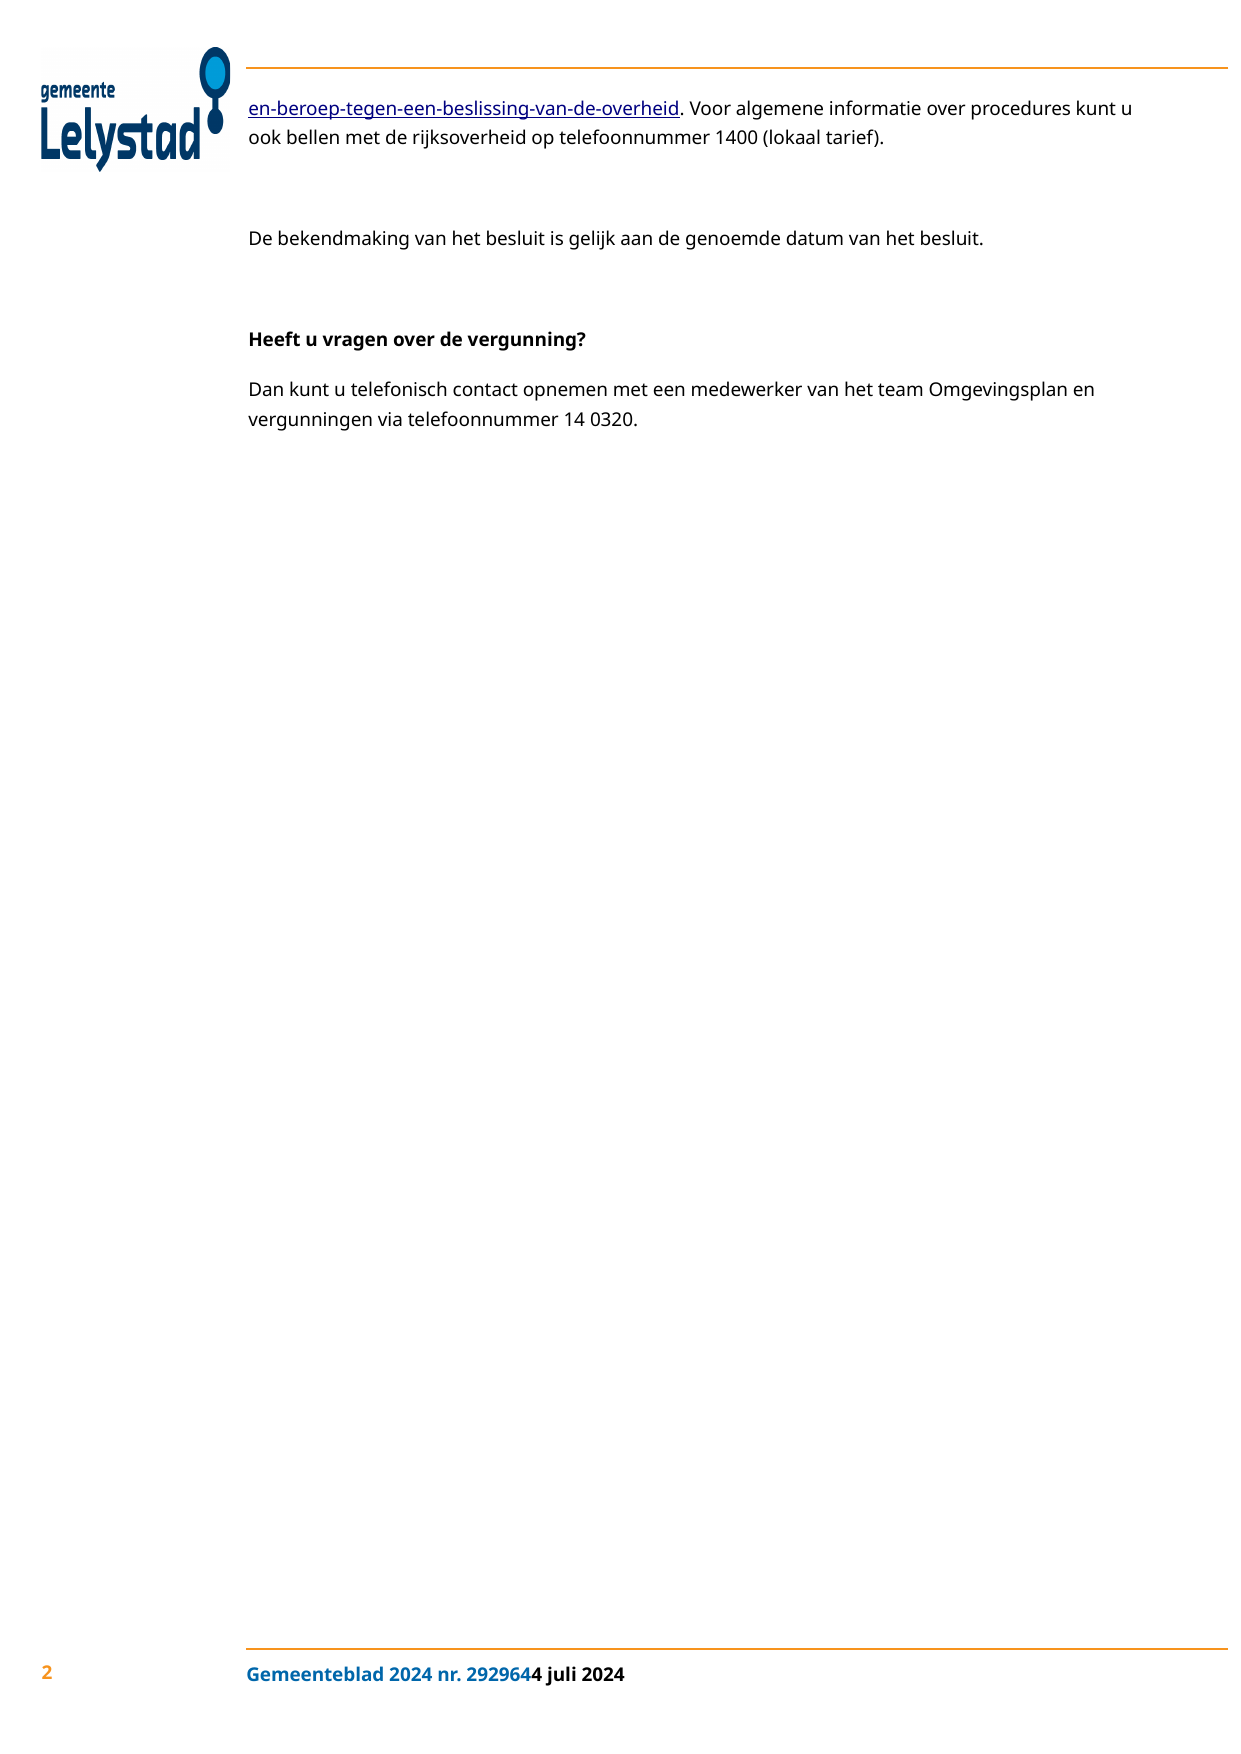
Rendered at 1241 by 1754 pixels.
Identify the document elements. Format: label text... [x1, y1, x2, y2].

text en-beroep-tegen-een-beslissing-van-de-overheid. Voor algemene informatie over procedures kunt u ook bellen met de rijksoverheid op telefoonnummer 1400 (lokaal tarief). [248, 95, 1152, 150]
text De bekendmaking van het besluit is gelijk aan de genoemde datum van het besluit. [248, 225, 1152, 251]
picture [41, 47, 231, 172]
text Heeft u vragen over de vergunning? [248, 326, 1152, 352]
text Dan kunt u telefonisch contact opnemen met een medewerker van het team Omgevingsplan en vergunningen via telefoonnummer 14 0320. [248, 376, 1152, 432]
